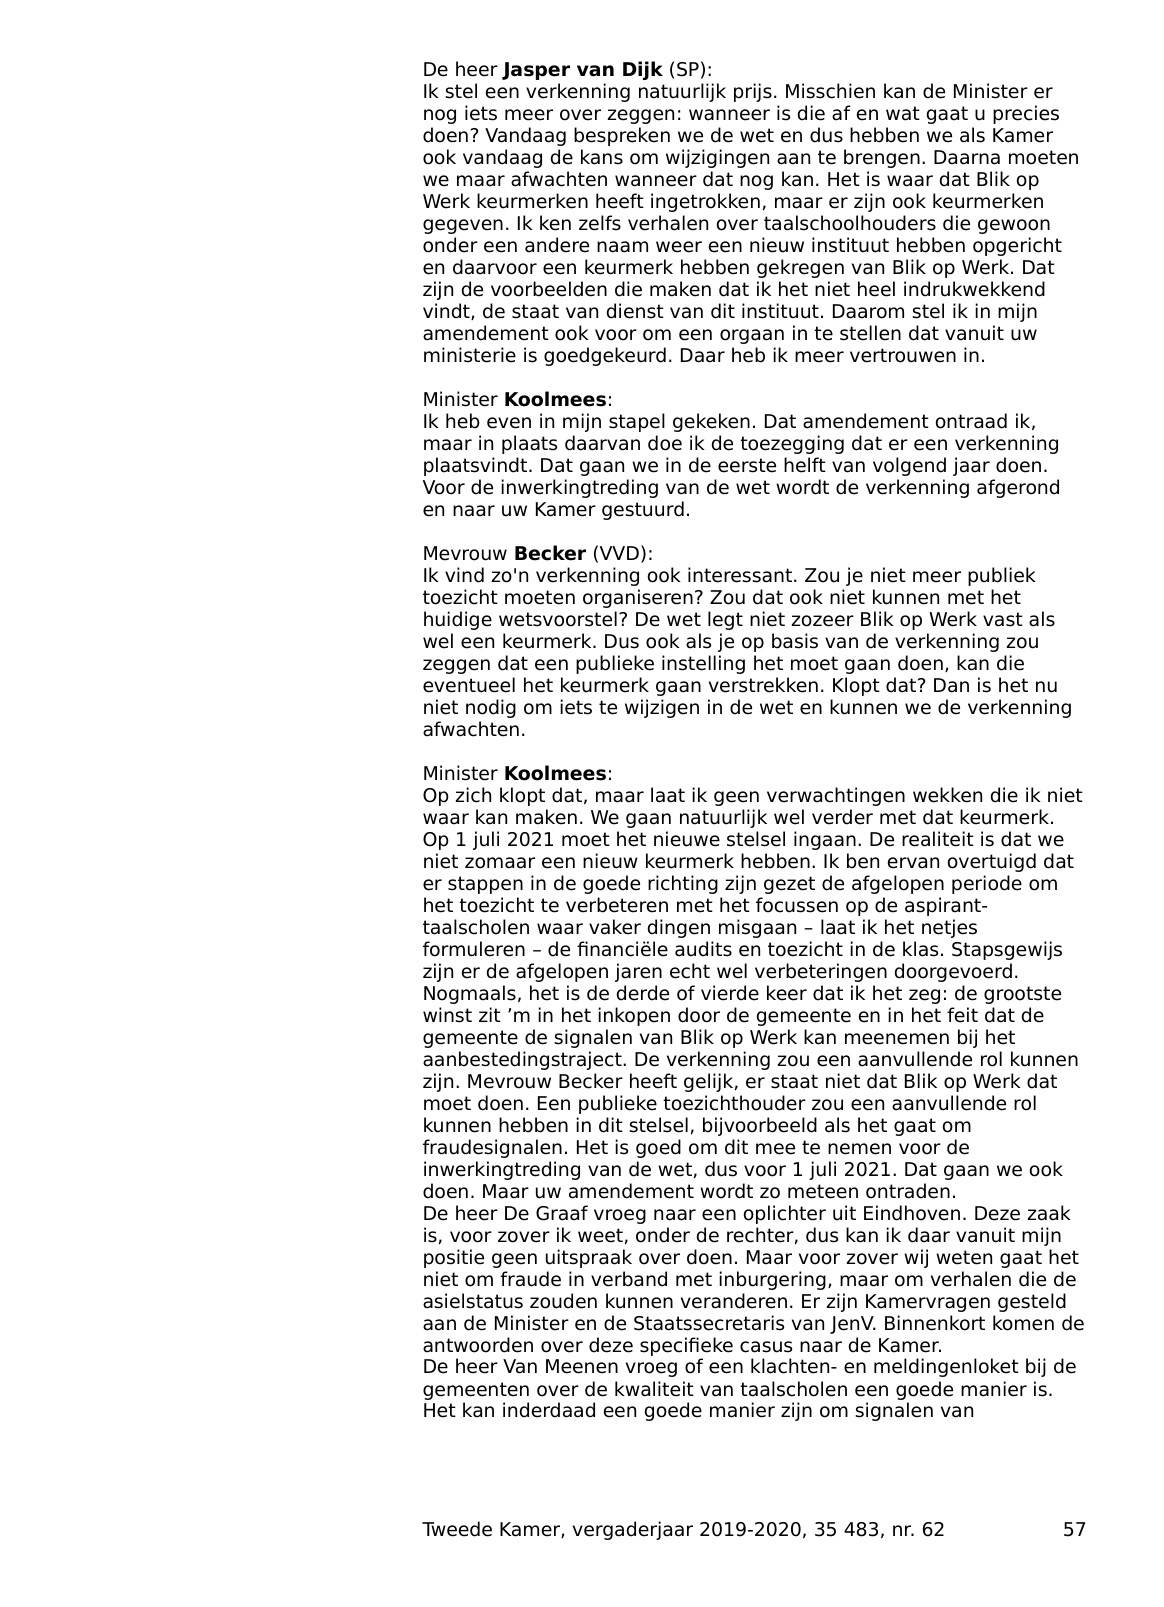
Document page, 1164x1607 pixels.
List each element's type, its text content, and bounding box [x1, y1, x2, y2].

text Minister Koolmees: [422, 389, 1087, 411]
text Op zich klopt dat, maar laat ik geen verwachtingen wekken die ik niet waar kan maken. We gaan natuurlijk wel verder met dat keurmerk. Op 1 juli 2021 moet het nieuwe stelsel ingaan. De realiteit is dat we niet zomaar een nieuw keurmerk hebben. Ik ben ervan overtuigd dat er stappen in de goede richting zijn gezet de afgelopen periode om het toezicht te verbeteren met het focussen op de aspirant-taalscholen waar vaker dingen misgaan – laat ik het netjes formuleren – de financiële audits en toezicht in de klas. Stapsgewijs zijn er de afgelopen jaren echt wel verbeteringen doorgevoerd. Nogmaals, het is de derde of vierde keer dat ik het zeg: de grootste winst zit ’m in het inkopen door de gemeente en in het feit dat de gemeente de signalen van Blik op Werk kan meenemen bij het aanbestedingstraject. De verkenning zou een aanvullende rol kunnen zijn. Mevrouw Becker heeft gelijk, er staat niet dat Blik op Werk dat moet doen. Een publieke toezichthouder zou een aanvullende rol kunnen hebben in dit stelsel, bijvoorbeeld als het gaat om fraudesignalen. Het is goed om dit mee te nemen voor de inwerkingtreding van de wet, dus voor 1 juli 2021. Dat gaan we ook doen. Maar uw amendement wordt zo meteen ontraden. [422, 785, 1087, 1203]
text Ik vind zo'n verkenning ook interessant. Zou je niet meer publiek toezicht moeten organiseren? Zou dat ook niet kunnen met het huidige wetsvoorstel? De wet legt niet zozeer Blik op Werk vast als wel een keurmerk. Dus ook als je op basis van de verkenning zou zeggen dat een publieke instelling het moet gaan doen, kan die eventueel het keurmerk gaan verstrekken. Klopt dat? Dan is het nu niet nodig om iets te wijzigen in de wet en kunnen we de verkenning afwachten. [422, 565, 1087, 741]
text Minister Koolmees: [422, 763, 1087, 785]
text Mevrouw Becker (VVD): [422, 543, 1087, 565]
text De heer Jasper van Dijk (SP): [422, 59, 1087, 81]
text Ik heb even in mijn stapel gekeken. Dat amendement ontraad ik, maar in plaats daarvan doe ik de toezegging dat er een verkenning plaatsvindt. Dat gaan we in de eerste helft van volgend jaar doen. Voor de inwerkingtreding van de wet wordt de verkenning afgerond en naar uw Kamer gestuurd. [422, 411, 1087, 521]
text De heer De Graaf vroeg naar een oplichter uit Eindhoven. Deze zaak is, voor zover ik weet, onder de rechter, dus kan ik daar vanuit mijn positie geen uitspraak over doen. Maar voor zover wij weten gaat het niet om fraude in verband met inburgering, maar om verhalen die de asielstatus zouden kunnen veranderen. Er zijn Kamervragen gesteld aan de Minister en de Staatssecretaris van JenV. Binnenkort komen de antwoorden over deze specifieke casus naar de Kamer. [422, 1203, 1087, 1356]
text De heer Van Meenen vroeg of een klachten- en meldingenloket bij de gemeenten over de kwaliteit van taalscholen een goede manier is. Het kan inderdaad een goede manier zijn om signalen van [422, 1356, 1087, 1422]
text Ik stel een verkenning natuurlijk prijs. Misschien kan de Minister er nog iets meer over zeggen: wanneer is die af en wat gaat u precies doen? Vandaag bespreken we de wet en dus hebben we als Kamer ook vandaag de kans om wijzigingen aan te brengen. Daarna moeten we maar afwachten wanneer dat nog kan. Het is waar dat Blik op Werk keurmerken heeft ingetrokken, maar er zijn ook keurmerken gegeven. Ik ken zelfs verhalen over taalschoolhouders die gewoon onder een andere naam weer een nieuw instituut hebben opgericht en daarvoor een keurmerk hebben gekregen van Blik op Werk. Dat zijn de voorbeelden die maken dat ik het niet heel indrukwekkend vindt, de staat van dienst van dit instituut. Daarom stel ik in mijn amendement ook voor om een orgaan in te stellen dat vanuit uw ministerie is goedgekeurd. Daar heb ik meer vertrouwen in. [422, 81, 1087, 367]
